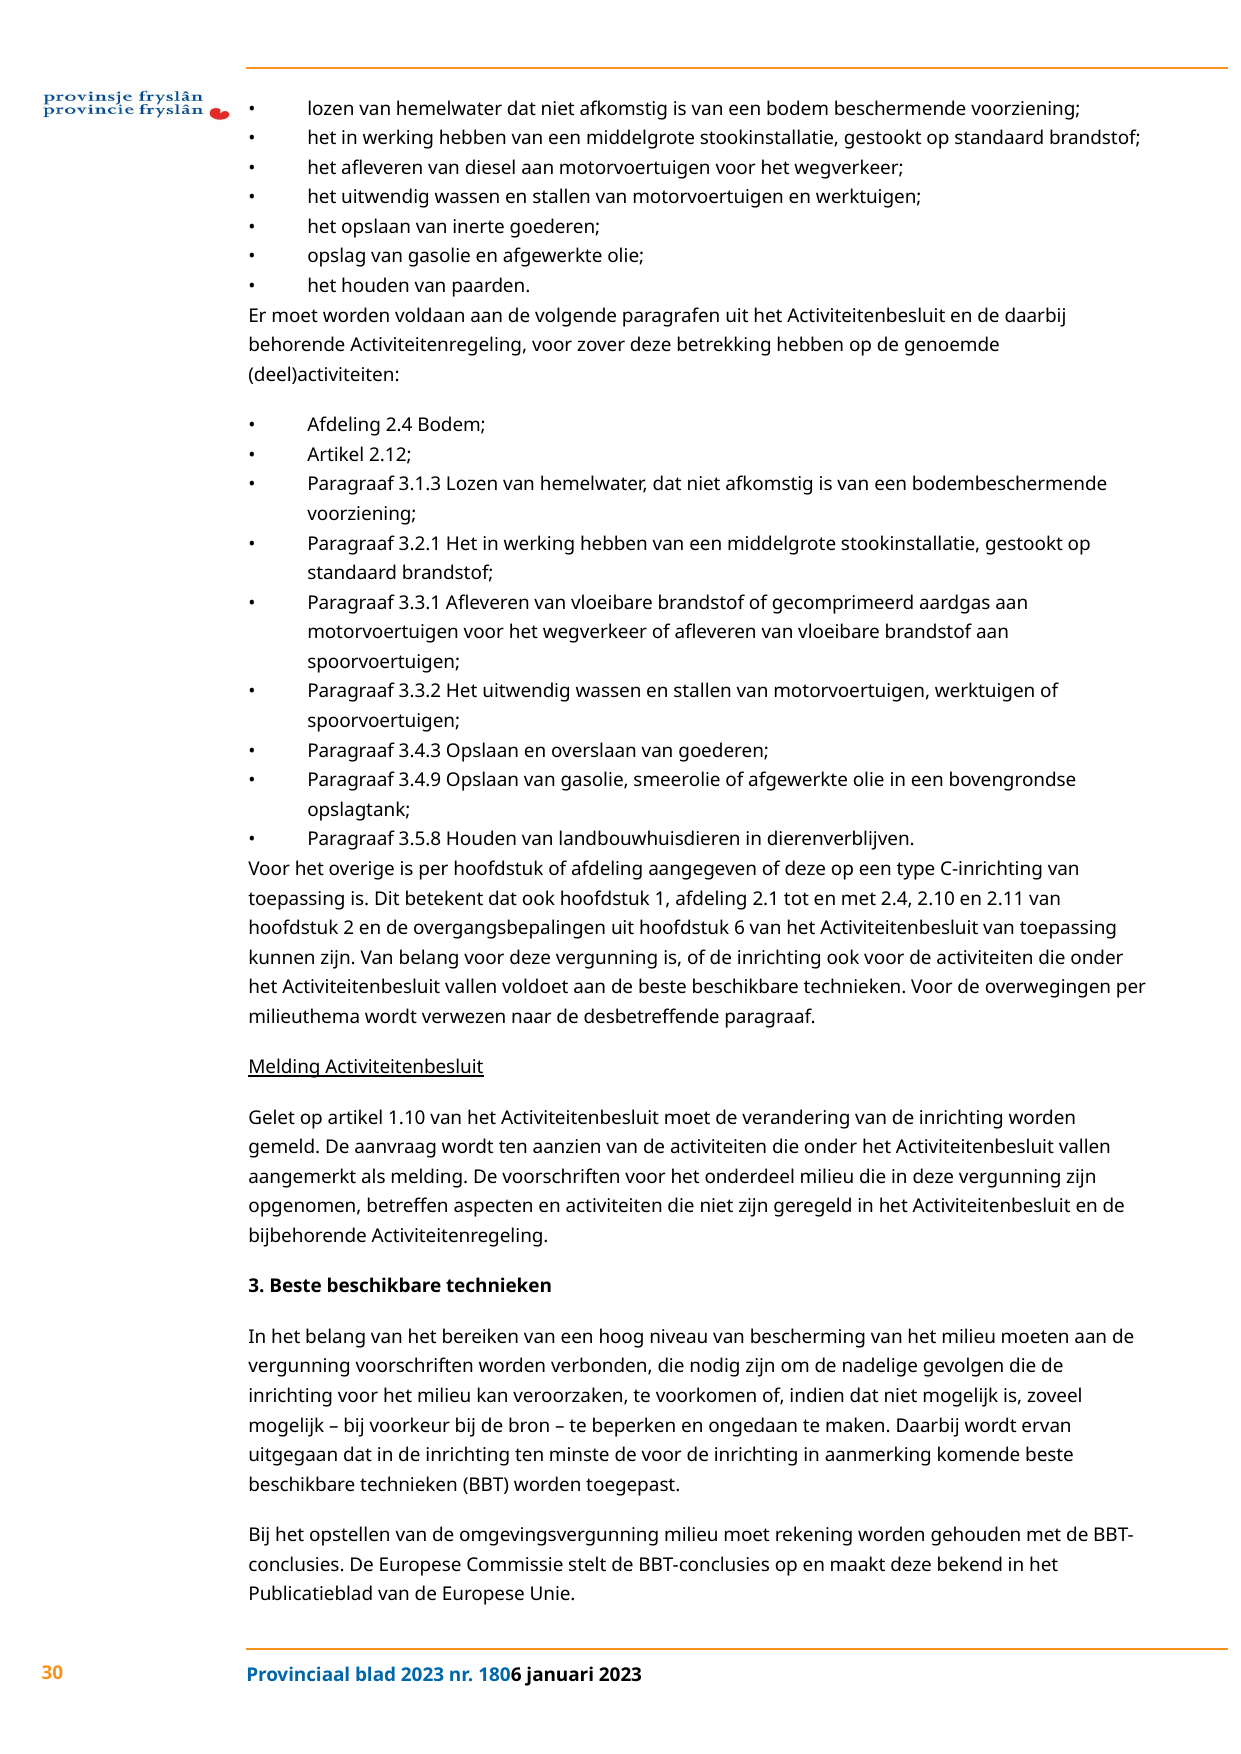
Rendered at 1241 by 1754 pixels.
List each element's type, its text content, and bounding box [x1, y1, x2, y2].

list Paragraaf 3.4.3 Opslaan en overslaan van goederen; [248, 737, 1152, 763]
text Er moet worden voldaan aan de volgende paragrafen uit het Activiteitenbesluit en de daarbij behorende Activiteitenregeling, voor zover deze betrekking hebben op de genoemde (deel)activiteiten: [248, 302, 1152, 387]
list Paragraaf 3.3.1 Afleveren van vloeibare brandstof of gecomprimeerd aardgas aan motorvoertuigen voor het wegverkeer of afleveren van vloeibare brandstof aan spoorvoertuigen; [248, 589, 1152, 674]
list Paragraaf 3.3.2 Het uitwendig wassen en stallen van motorvoertuigen, werktuigen of spoorvoertuigen; [248, 678, 1152, 733]
list het opslaan van inerte goederen; [248, 213, 1152, 239]
list opslag van gasolie en afgewerkte olie; [248, 243, 1152, 268]
text Melding Activiteitenbesluit [248, 1053, 1152, 1079]
picture [41, 47, 231, 172]
list het houden van paarden. [248, 272, 1152, 298]
list Artikel 2.12; [248, 441, 1152, 467]
text 3. Beste beschikbare technieken [248, 1273, 1152, 1298]
list Paragraaf 3.4.9 Opslaan van gasolie, smeerolie of afgewerkte olie in een bovengrondse opslagtank; [248, 766, 1152, 822]
text Gelet op artikel 1.10 van het Activiteitenbesluit moet de verandering van de inrichting worden gemeld. De aanvraag wordt ten aanzien van de activiteiten die onder het Activiteitenbesluit vallen aangemerkt als melding. De voorschriften voor het onderdeel milieu die in deze vergunning zijn opgenomen, betreffen aspecten en activiteiten die niet zijn geregeld in het Activiteitenbesluit en de bijbehorende Activiteitenregeling. [248, 1104, 1152, 1248]
list Afdeling 2.4 Bodem; [248, 411, 1152, 437]
text Voor het overige is per hoofdstuk of afdeling aangegeven of deze op een type C-inrichting van toepassing is. Dit betekent dat ook hoofdstuk 1, afdeling 2.1 tot en met 2.4, 2.10 en 2.11 van hoofdstuk 2 en de overgangsbepalingen uit hoofdstuk 6 van het Activiteitenbesluit van toepassing kunnen zijn. Van belang voor deze vergunning is, of de inrichting ook voor de activiteiten die onder het Activiteitenbesluit vallen voldoet aan de beste beschikbare technieken. Voor de overwegingen per milieuthema wordt verwezen naar de desbetreffende paragraaf. [248, 855, 1152, 1029]
list Paragraaf 3.2.1 Het in werking hebben van een middelgrote stookinstallatie, gestookt op standaard brandstof; [248, 530, 1152, 585]
list het uitwendig wassen en stallen van motorvoertuigen en werktuigen; [248, 183, 1152, 209]
text In het belang van het bereiken van een hoog niveau van bescherming van het milieu moeten aan de vergunning voorschriften worden verbonden, die nodig zijn om de nadelige gevolgen die de inrichting voor het milieu kan veroorzaken, te voorkomen of, indien dat niet mogelijk is, zoveel mogelijk – bij voorkeur bij de bron – te beperken en ongedaan te maken. Daarbij wordt ervan uitgegaan dat in de inrichting ten minste de voor de inrichting in aanmerking komende beste beschikbare technieken (BBT) worden toegepast. [248, 1323, 1152, 1497]
list lozen van hemelwater dat niet afkomstig is van een bodem beschermende voorziening; [248, 95, 1152, 121]
text Bij het opstellen van de omgevingsvergunning milieu moet rekening worden gehouden met de BBT-conclusies. De Europese Commissie stelt de BBT-conclusies op en maakt deze bekend in het Publicatieblad van de Europese Unie. [248, 1521, 1152, 1606]
list Paragraaf 3.5.8 Houden van landbouwhuisdieren in dierenverblijven. [248, 826, 1152, 851]
list Paragraaf 3.1.3 Lozen van hemelwater, dat niet afkomstig is van een bodembeschermende voorziening; [248, 471, 1152, 526]
list het in werking hebben van een middelgrote stookinstallatie, gestookt op standaard brandstof; [248, 124, 1152, 150]
list het afleveren van diesel aan motorvoertuigen voor het wegverkeer; [248, 154, 1152, 180]
